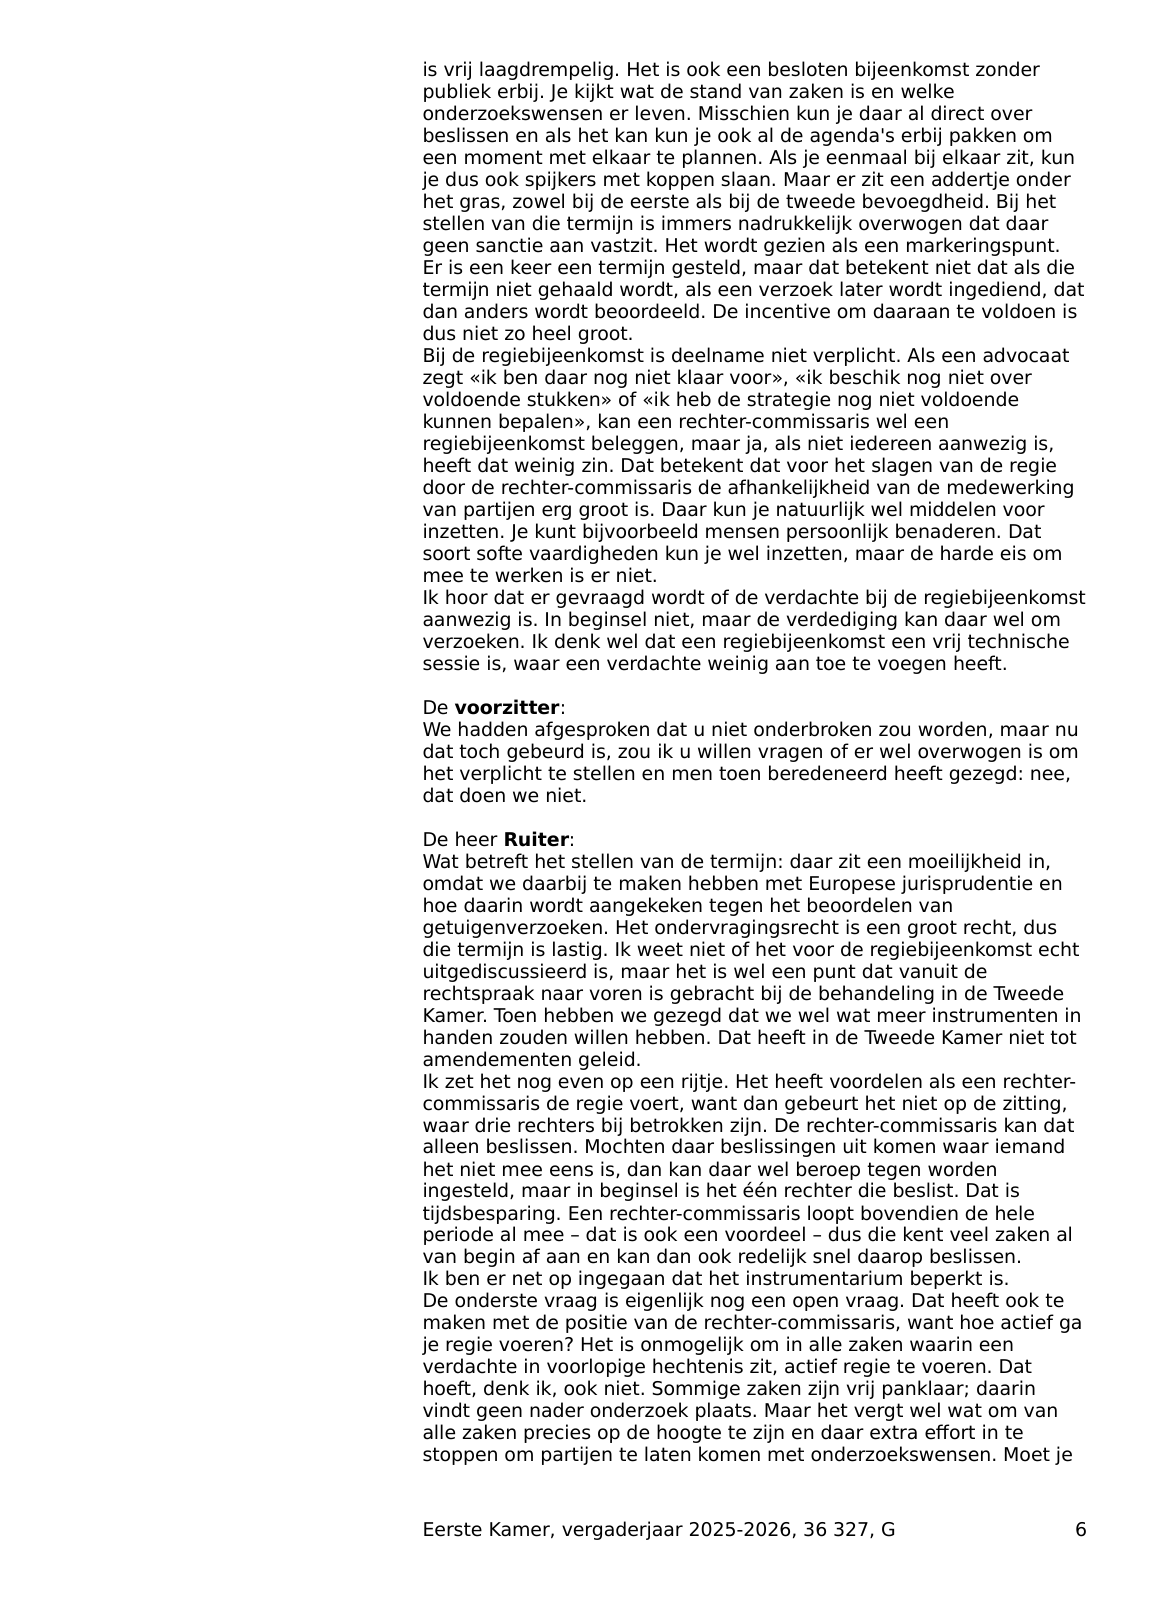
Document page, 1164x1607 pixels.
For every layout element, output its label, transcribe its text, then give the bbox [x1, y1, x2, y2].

text is vrij laagdrempelig. Het is ook een besloten bijeenkomst zonder publiek erbij. Je kijkt wat de stand van zaken is en welke onderzoekswensen er leven. Misschien kun je daar al direct over beslissen en als het kan kun je ook al de agenda's erbij pakken om een moment met elkaar te plannen. Als je eenmaal bij elkaar zit, kun je dus ook spijkers met koppen slaan. Maar er zit een addertje onder het gras, zowel bij de eerste als bij de tweede bevoegdheid. Bij het stellen van die termijn is immers nadrukkelijk overwogen dat daar geen sanctie aan vastzit. Het wordt gezien als een markeringspunt. Er is een keer een termijn gesteld, maar dat betekent niet dat als die termijn niet gehaald wordt, als een verzoek later wordt ingediend, dat dan anders wordt beoordeeld. De incentive om daaraan te voldoen is dus niet zo heel groot. [422, 59, 1087, 345]
text De heer Ruiter: [422, 829, 1087, 851]
text Ik hoor dat er gevraagd wordt of de verdachte bij de regiebijeenkomst aanwezig is. In beginsel niet, maar de verdediging kan daar wel om verzoeken. Ik denk wel dat een regiebijeenkomst een vrij technische sessie is, waar een verdachte weinig aan toe te voegen heeft. [422, 587, 1087, 674]
text Ik zet het nog even op een rijtje. Het heeft voordelen als een rechter-commissaris de regie voert, want dan gebeurt het niet op de zitting, waar drie rechters bij betrokken zijn. De rechter-commissaris kan dat alleen beslissen. Mochten daar beslissingen uit komen waar iemand het niet mee eens is, dan kan daar wel beroep tegen worden ingesteld, maar in beginsel is het één rechter die beslist. Dat is tijdsbesparing. Een rechter-commissaris loopt bovendien de hele periode al mee – dat is ook een voordeel – dus die kent veel zaken al van begin af aan en kan dan ook redelijk snel daarop beslissen. [422, 1071, 1087, 1268]
text Ik ben er net op ingegaan dat het instrumentarium beperkt is. [422, 1268, 1087, 1290]
text De onderste vraag is eigenlijk nog een open vraag. Dat heeft ook te maken met de positie van de rechter-commissaris, want hoe actief ga je regie voeren? Het is onmogelijk om in alle zaken waarin een verdachte in voorlopige hechtenis zit, actief regie te voeren. Dat hoeft, denk ik, ook niet. Sommige zaken zijn vrij panklaar; daarin vindt geen nader onderzoek plaats. Maar het vergt wel wat om van alle zaken precies op de hoogte te zijn en daar extra effort in te stoppen om partijen te laten komen met onderzoekswensen. Moet je [422, 1290, 1087, 1466]
text Wat betreft het stellen van de termijn: daar zit een moeilijkheid in, omdat we daarbij te maken hebben met Europese jurisprudentie en hoe daarin wordt aangekeken tegen het beoordelen van getuigenverzoeken. Het ondervragingsrecht is een groot recht, dus die termijn is lastig. Ik weet niet of het voor de regiebijeenkomst echt uitgediscussieerd is, maar het is wel een punt dat vanuit de rechtspraak naar voren is gebracht bij de behandeling in de Tweede Kamer. Toen hebben we gezegd dat we wel wat meer instrumenten in handen zouden willen hebben. Dat heeft in de Tweede Kamer niet tot amendementen geleid. [422, 851, 1087, 1071]
text De voorzitter: [422, 697, 1087, 719]
text We hadden afgesproken dat u niet onderbroken zou worden, maar nu dat toch gebeurd is, zou ik u willen vragen of er wel overwogen is om het verplicht te stellen en men toen beredeneerd heeft gezegd: nee, dat doen we niet. [422, 719, 1087, 807]
text Bij de regiebijeenkomst is deelname niet verplicht. Als een advocaat zegt «ik ben daar nog niet klaar voor», «ik beschik nog niet over voldoende stukken» of «ik heb de strategie nog niet voldoende kunnen bepalen», kan een rechter-commissaris wel een regiebijeenkomst beleggen, maar ja, als niet iedereen aanwezig is, heeft dat weinig zin. Dat betekent dat voor het slagen van de regie door de rechter-commissaris de afhankelijkheid van de medewerking van partijen erg groot is. Daar kun je natuurlijk wel middelen voor inzetten. Je kunt bijvoorbeeld mensen persoonlijk benaderen. Dat soort softe vaardigheden kun je wel inzetten, maar de harde eis om mee te werken is er niet. [422, 345, 1087, 587]
